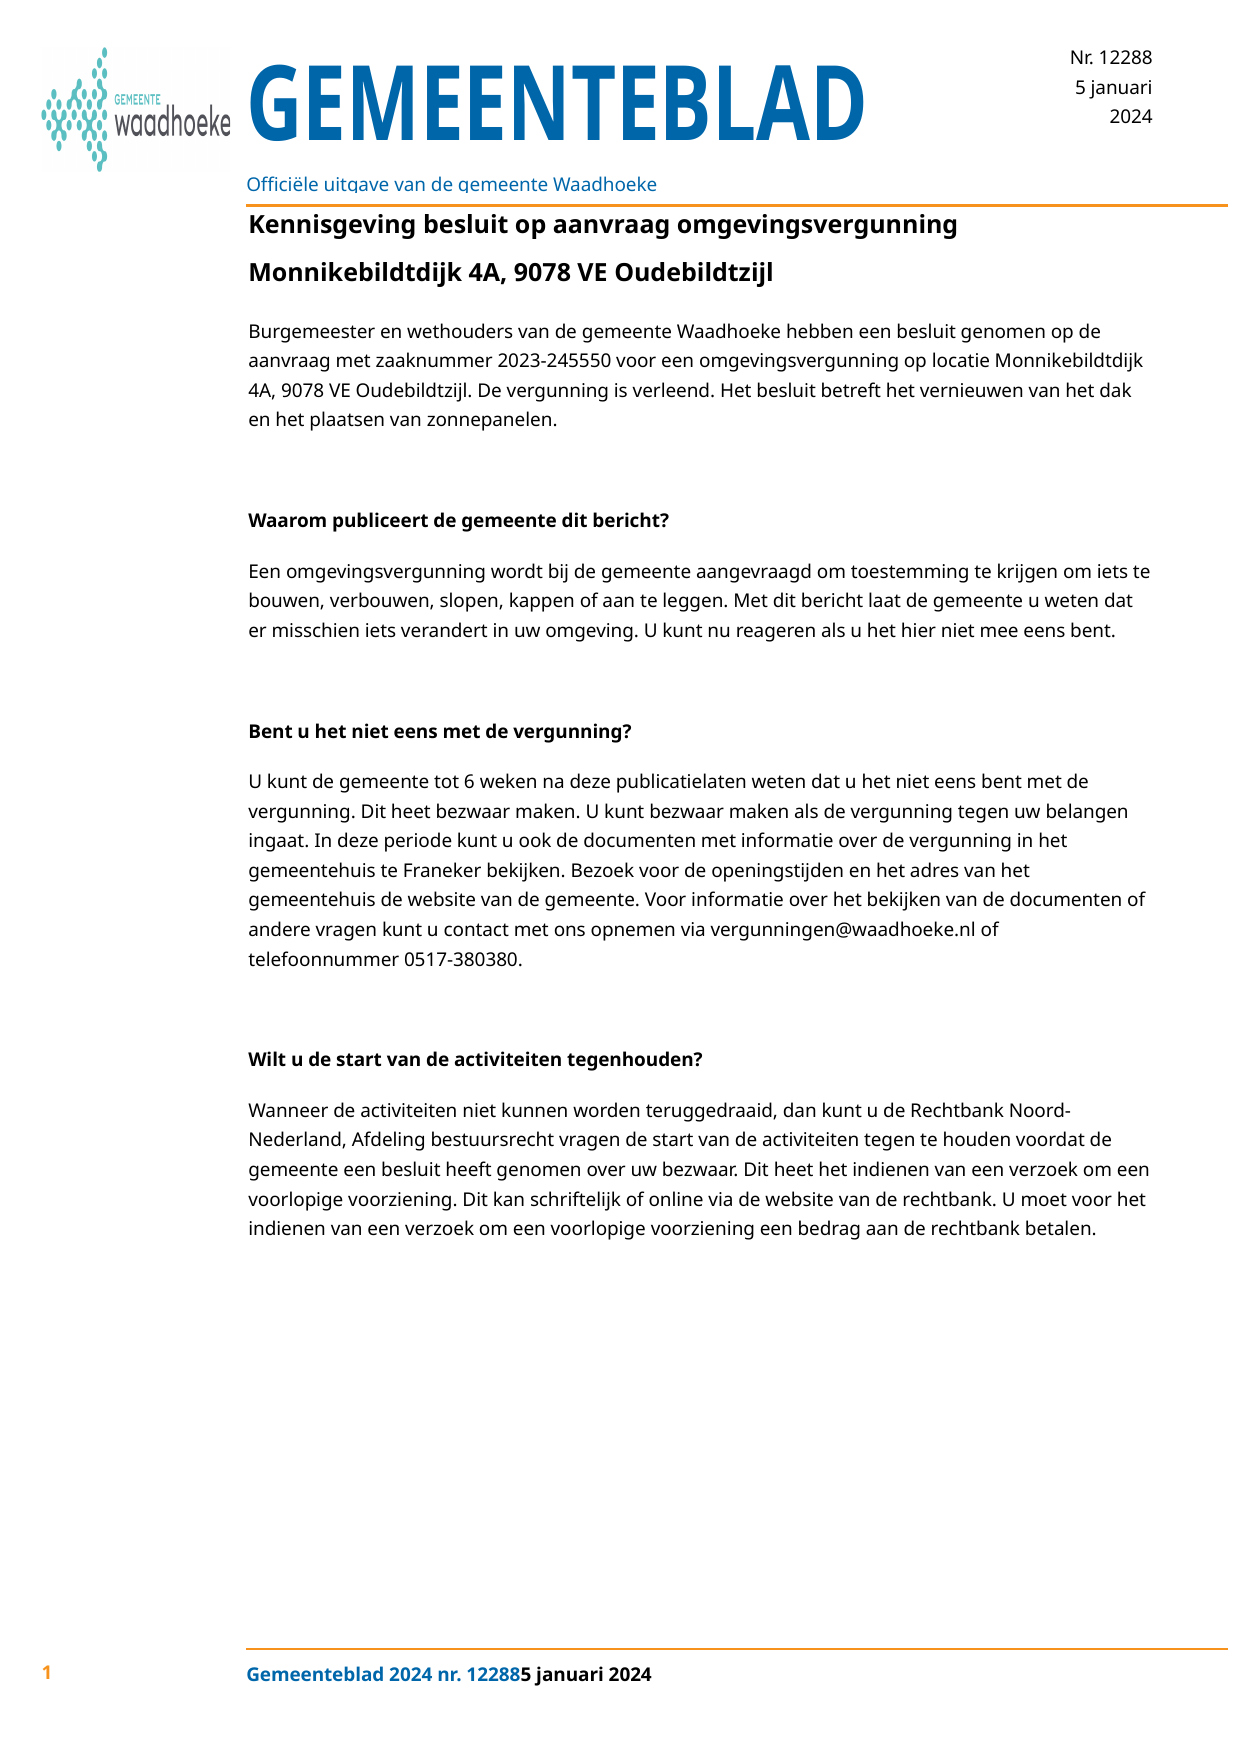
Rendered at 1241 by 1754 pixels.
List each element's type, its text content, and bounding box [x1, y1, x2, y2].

text Kennisgeving besluit op aanvraag omgevingsvergunning Monnikebildtdijk 4A, 9078 VE Oudebildtzijl [248, 207, 1152, 288]
text Waarom publiceert de gemeente dit bericht? [248, 507, 1152, 533]
text Een omgevingsvergunning wordt bij de gemeente aangevraagd om toestemming te krijgen om iets te bouwen, verbouwen, slopen, kappen of aan te leggen. Met dit bericht laat de gemeente u weten dat er misschien iets verandert in uw omgeving. U kunt nu reageren als u het hier niet mee eens bent. [248, 558, 1152, 643]
text U kunt de gemeente tot 6 weken na deze publicatielaten weten dat u het niet eens bent met de vergunning. Dit heet bezwaar maken. U kunt bezwaar maken als de vergunning tegen uw belangen ingaat. In deze periode kunt u ook de documenten met informatie over de vergunning in het gemeentehuis te Franeker bekijken. Bezoek voor de openingstijden en het adres van het gemeentehuis de website van de gemeente. Voor informatie over het bekijken van de documenten of andere vragen kunt u contact met ons opnemen via vergunningen@waadhoeke.nl of telefoonnummer 0517-380380. [248, 768, 1152, 972]
text Wanneer de activiteiten niet kunnen worden teruggedraaid, dan kunt u de Rechtbank Noord-Nederland, Afdeling bestuursrecht vragen de start van de activiteiten tegen te houden voordat de gemeente een besluit heeft genomen over uw bezwaar. Dit heet het indienen van een verzoek om een voorlopige voorziening. Dit kan schriftelijk of online via de website van de rechtbank. U moet voor het indienen van een verzoek om een voorlopige voorziening een bedrag aan de rechtbank betalen. [248, 1097, 1152, 1241]
text Burgemeester en wethouders van de gemeente Waadhoeke hebben een besluit genomen op de aanvraag met zaaknummer 2023-245550 voor een omgevingsvergunning op locatie Monnikebildtdijk 4A, 9078 VE Oudebildtzijl. De vergunning is verleend. Het besluit betreft het vernieuwen van het dak en het plaatsen van zonnepanelen. [248, 318, 1152, 432]
text Wilt u de start van de activiteiten tegenhouden? [248, 1047, 1152, 1072]
text Bent u het niet eens met de vergunning? [248, 718, 1152, 744]
picture [41, 47, 231, 172]
